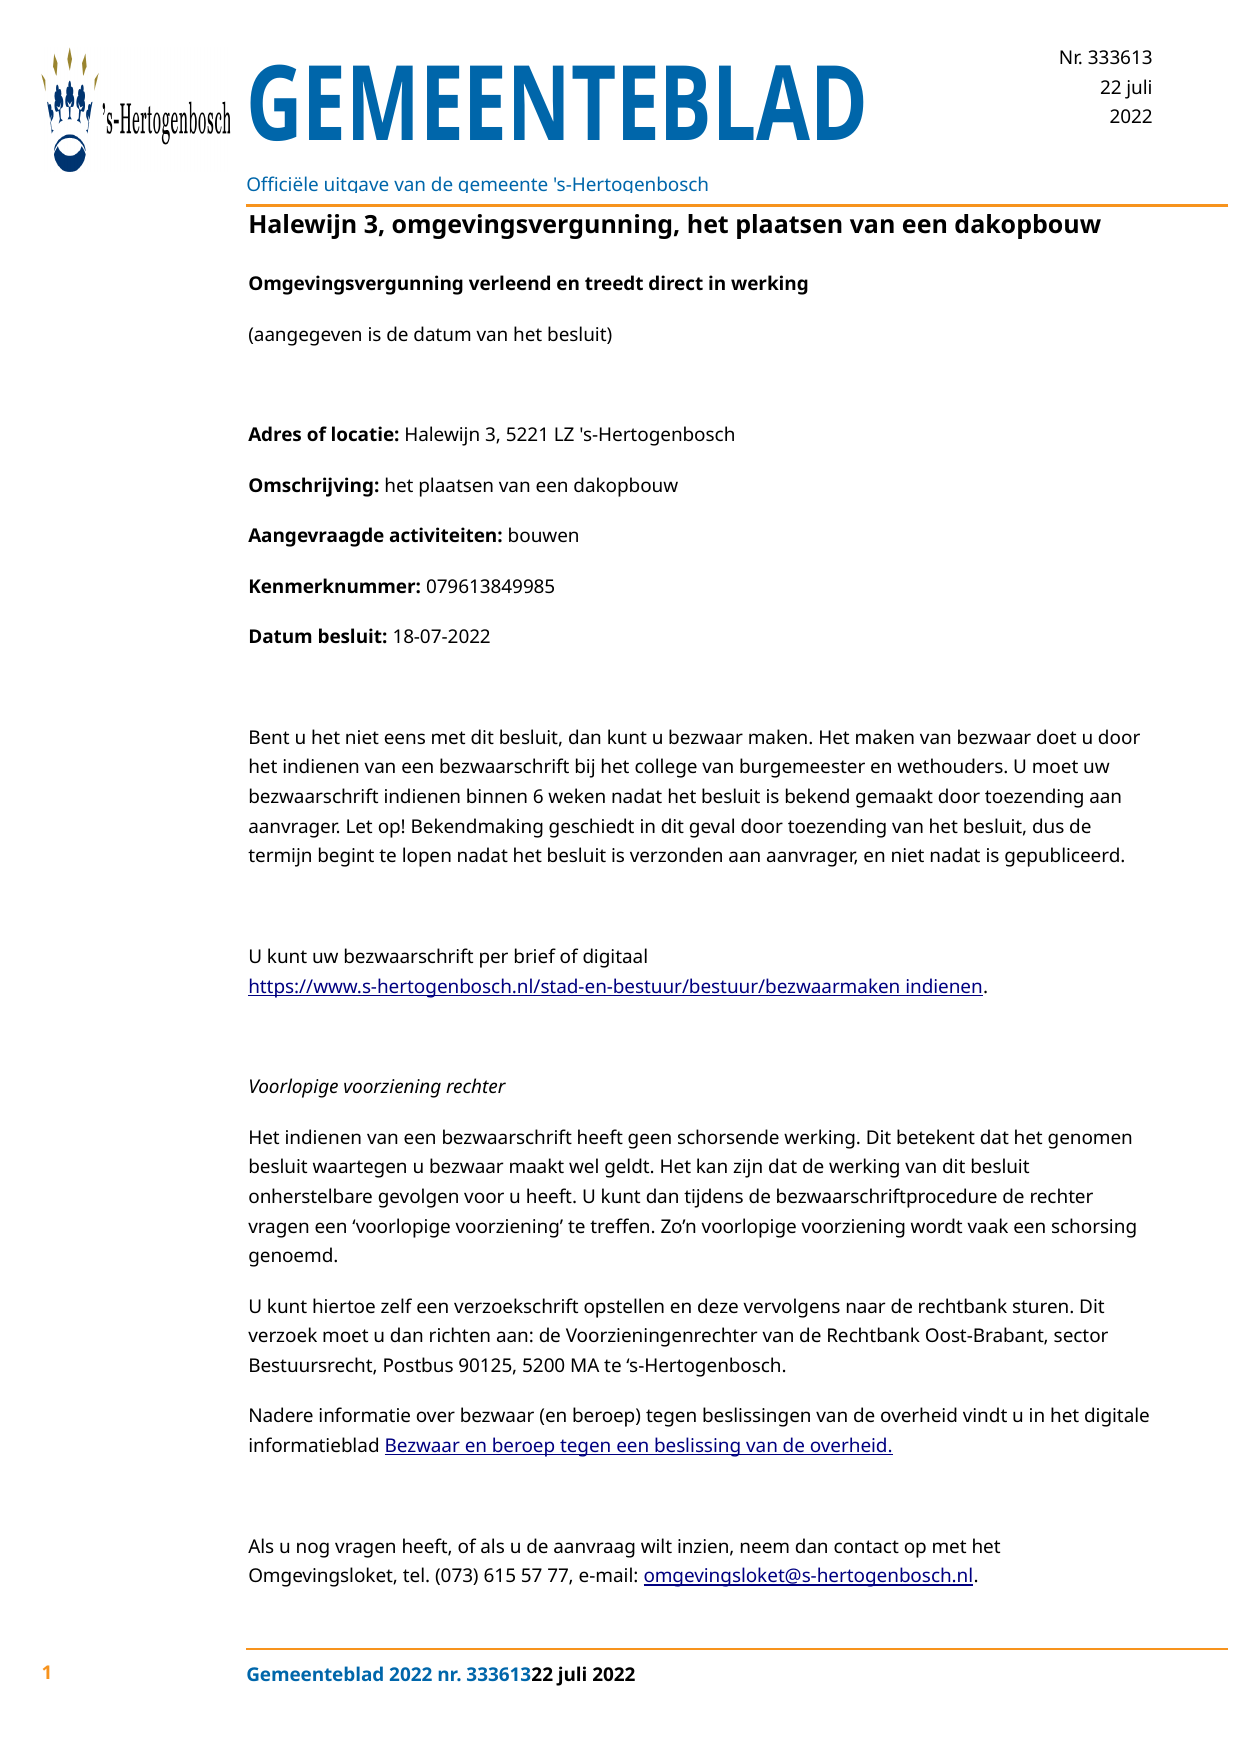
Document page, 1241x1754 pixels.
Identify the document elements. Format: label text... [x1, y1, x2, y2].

text Als u nog vragen heeft, of als u de aanvraag wilt inzien, neem dan contact op met het Omgevingsloket, tel. (073) 615 57 77, e-mail: omgevingsloket@s-hertogenbosch.nl. [248, 1533, 1152, 1588]
text Omgevingsvergunning verleend en treedt direct in werking [248, 270, 1152, 296]
text Bent u het niet eens met dit besluit, dan kunt u bezwaar maken. Het maken van bezwaar doet u door het indienen van een bezwaarschrift bij het college van burgemeester en wethouders. U moet uw bezwaarschrift indienen binnen 6 weken nadat het besluit is bekend gemaakt door toezending aan aanvrager. Let op! Bekendmaking geschiedt in dit geval door toezending van het besluit, dus de termijn begint te lopen nadat het besluit is verzonden aan aanvrager, en niet nadat is gepubliceerd. [248, 724, 1152, 868]
text Voorlopige voorziening rechter [248, 1074, 1152, 1099]
picture [41, 47, 231, 172]
text Aangevraagde activiteiten: bouwen [248, 522, 1152, 548]
text U kunt uw bezwaarschrift per brief of digitaal https://www.s-hertogenbosch.nl/stad-en-bestuur/bestuur/bezwaarmaken indienen. [248, 943, 1152, 998]
text Het indienen van een bezwaarschrift heeft geen schorsende werking. Dit betekent dat het genomen besluit waartegen u bezwaar maakt wel geldt. Het kan zijn dat de werking van dit besluit onherstelbare gevolgen voor u heeft. U kunt dan tijdens de bezwaarschriftprocedure de rechter vragen een ‘voorlopige voorziening’ te treffen. Zo’n voorlopige voorziening wordt vaak een schorsing genoemd. [248, 1124, 1152, 1268]
text U kunt hiertoe zelf een verzoekschrift opstellen en deze vervolgens naar de rechtbank sturen. Dit verzoek moet u dan richten aan: de Voorzieningenrechter van de Rechtbank Oost-Brabant, sector Bestuursrecht, Postbus 90125, 5200 MA te ‘s-Hertogenbosch. [248, 1293, 1152, 1378]
text Kenmerknummer: 079613849985 [248, 573, 1152, 598]
text Datum besluit: 18-07-2022 [248, 623, 1152, 649]
text Nadere informatie over bezwaar (en beroep) tegen beslissingen van de overheid vindt u in het digitale informatieblad Bezwaar en beroep tegen een beslissing van de overheid. [248, 1402, 1152, 1458]
text Halewijn 3, omgevingsvergunning, het plaatsen van een dakopbouw [248, 207, 1152, 241]
text Adres of locatie: Halewijn 3, 5221 LZ 's-Hertogenbosch [248, 422, 1152, 447]
text (aangegeven is de datum van het besluit) [248, 321, 1152, 346]
text Omschrijving: het plaatsen van een dakopbouw [248, 472, 1152, 498]
